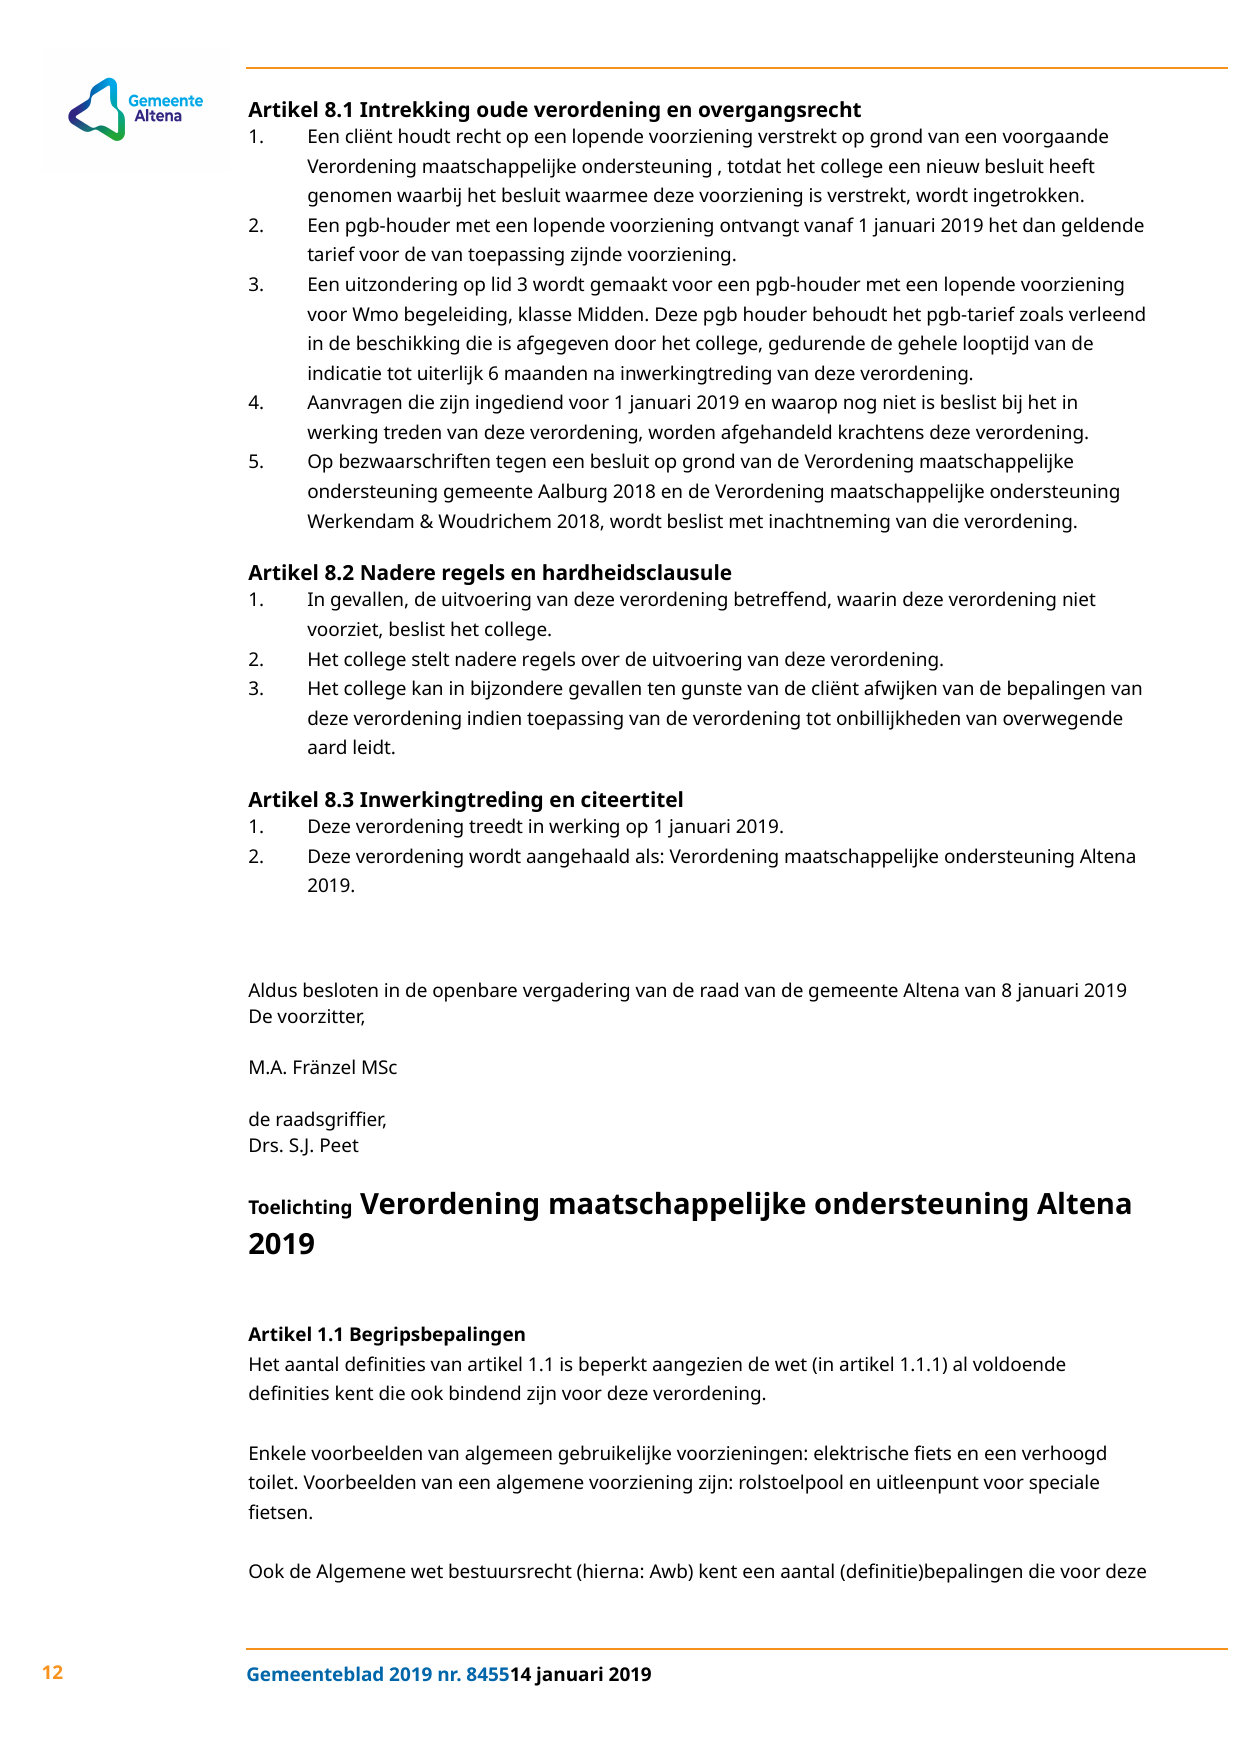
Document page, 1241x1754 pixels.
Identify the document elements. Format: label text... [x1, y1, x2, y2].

picture [41, 47, 231, 172]
text Toelichting Verordening maatschappelijke ondersteuning Altena 2019 [248, 1183, 1152, 1263]
text Artikel 8.2 Nadere regels en hardheidsclausule [248, 558, 1152, 587]
text M.A. Fränzel MSc [248, 1054, 1152, 1080]
list In gevallen, de uitvoering van deze verordening betreffend, waarin deze verordening niet voorziet, beslist het college. [248, 587, 1152, 642]
text Artikel 8.1 Intrekking oude verordening en overgangsrecht [248, 95, 1152, 123]
text de raadsgriffier, [248, 1106, 1152, 1132]
list Op bezwaarschriften tegen een besluit op grond van de Verordening maatschappelijke ondersteuning gemeente Aalburg 2018 en de Verordening maatschappelijke ondersteuning Werkendam & Woudrichem 2018, wordt beslist met inachtneming van die verordening. [248, 449, 1152, 533]
list Een pgb-houder met een lopende voorziening ontvangt vanaf 1 januari 2019 het dan geldende tarief voor de van toepassing zijnde voorziening. [248, 212, 1152, 267]
text Drs. S.J. Peet [248, 1132, 1152, 1157]
text Artikel 1.1 Begripsbepalingen [248, 1321, 1152, 1347]
list Aanvragen die zijn ingediend voor 1 januari 2019 en waarop nog niet is beslist bij het in werking treden van deze verordening, worden afgehandeld krachtens deze verordening. [248, 389, 1152, 445]
text Enkele voorbeelden van algemeen gebruikelijke voorzieningen: elektrische fiets en een verhoogd toilet. Voorbeelden van een algemene voorziening zijn: rolstoelpool en uitleenpunt voor speciale fietsen. [248, 1440, 1152, 1524]
text Ook de Algemene wet bestuursrecht (hierna: Awb) kent een aantal (definitie)bepalingen die voor deze [248, 1558, 1152, 1584]
list Het college kan in bijzondere gevallen ten gunste van de cliënt afwijken van de bepalingen van deze verordening indien toepassing van de verordening tot onbillijkheden van overwegende aard leidt. [248, 675, 1152, 760]
list Een cliënt houdt recht op een lopende voorziening verstrekt op grond van een voorgaande Verordening maatschappelijke ondersteuning , totdat het college een nieuw besluit heeft genomen waarbij het besluit waarmee deze voorziening is verstrekt, wordt ingetrokken. [248, 123, 1152, 208]
list Deze verordening wordt aangehaald als: Verordening maatschappelijke ondersteuning Altena 2019. [248, 843, 1152, 898]
text Het aantal definities van artikel 1.1 is beperkt aangezien de wet (in artikel 1.1.1) al voldoende definities kent die ook bindend zijn voor deze verordening. [248, 1351, 1152, 1406]
text De voorzitter, [248, 1003, 1152, 1029]
text Artikel 8.3 Inwerkingtreding en citeertitel [248, 785, 1152, 813]
list Een uitzondering op lid 3 wordt gemaakt voor een pgb-houder met een lopende voorziening voor Wmo begeleiding, klasse Midden. Deze pgb houder behoudt het pgb-tarief zoals verleend in de beschikking die is afgegeven door het college, gedurende de gehele looptijd van de indicatie tot uiterlijk 6 maanden na inwerkingtreding van deze verordening. [248, 271, 1152, 386]
list Het college stelt nadere regels over de uitvoering van deze verordening. [248, 646, 1152, 672]
list Deze verordening treedt in werking op 1 januari 2019. [248, 813, 1152, 839]
text Aldus besloten in de openbare vergadering van de raad van de gemeente Altena van 8 januari 2019 [248, 977, 1152, 1003]
